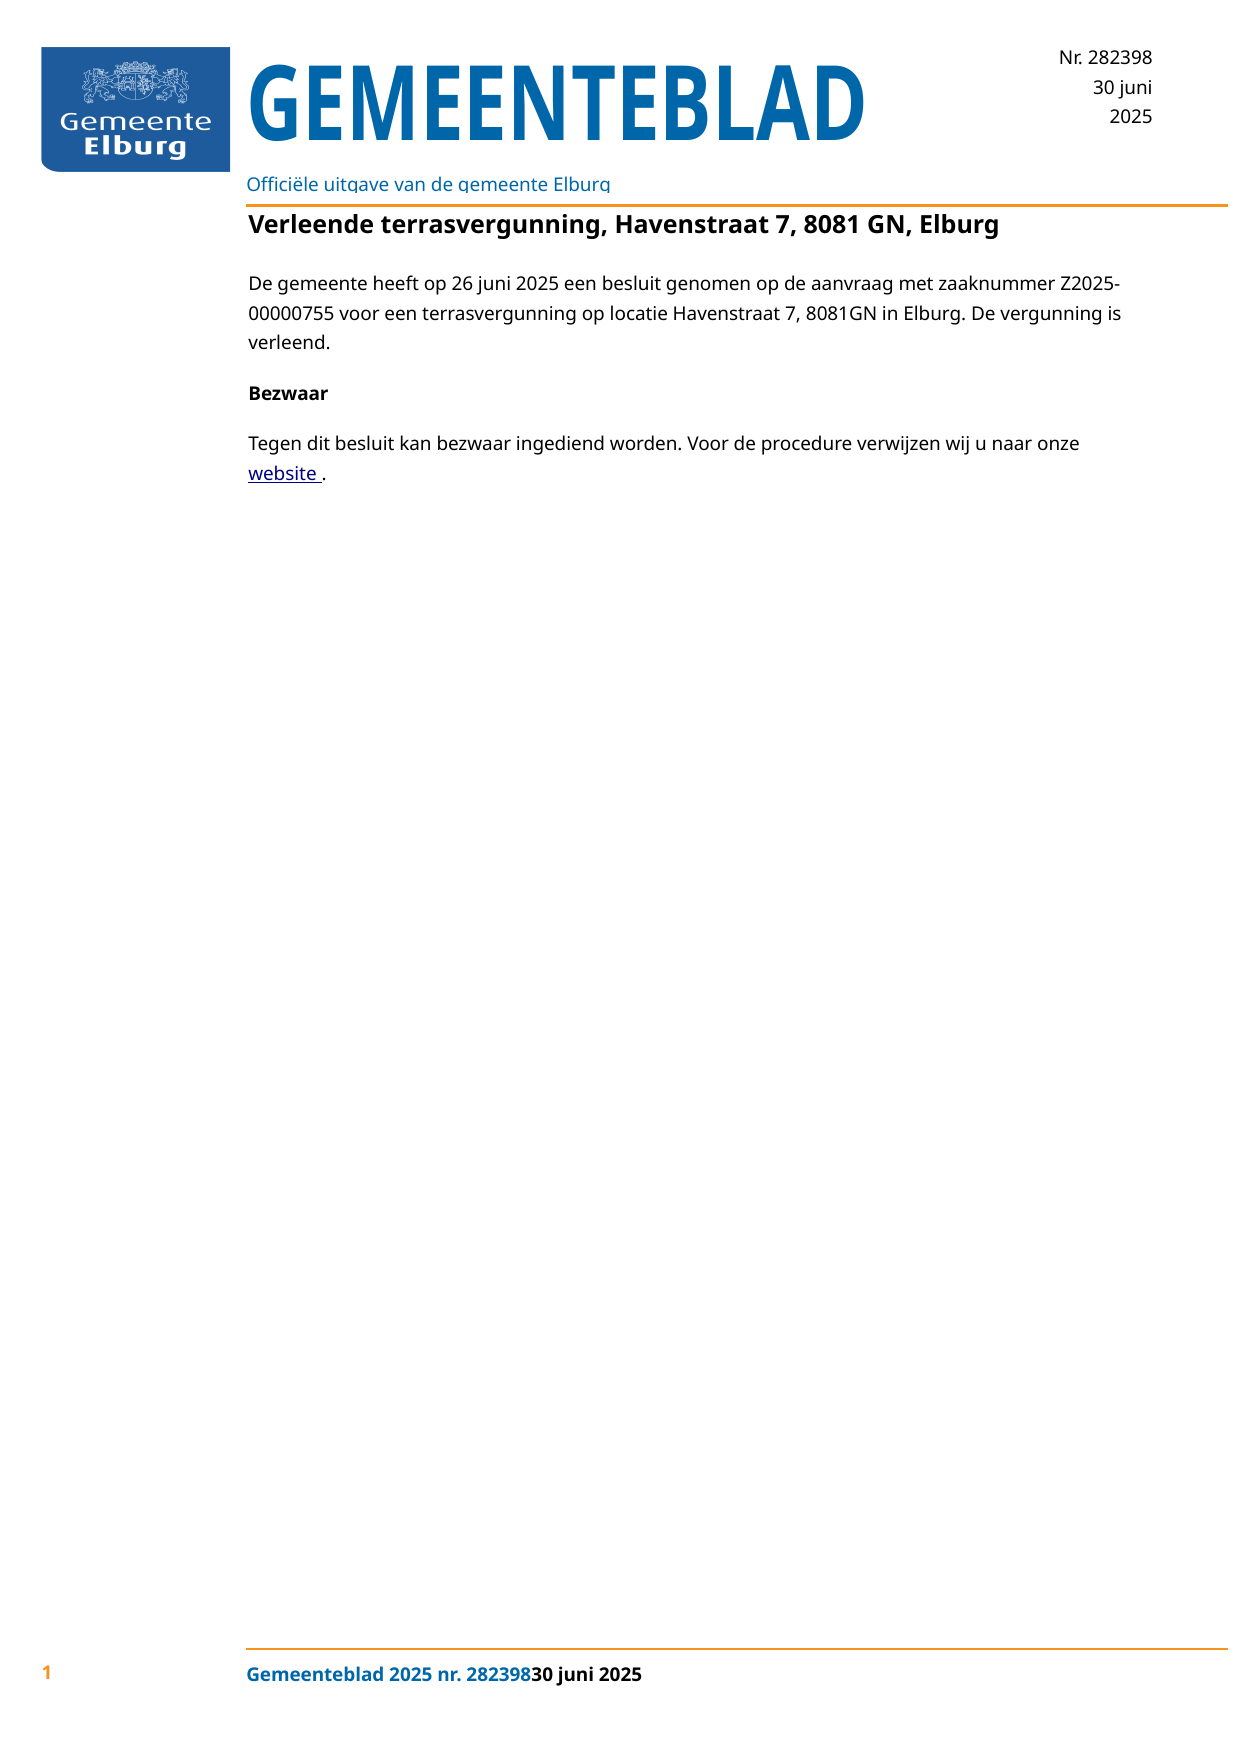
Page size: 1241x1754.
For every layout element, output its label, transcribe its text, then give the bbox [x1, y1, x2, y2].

picture [41, 47, 231, 172]
text Bezwaar [248, 380, 1152, 406]
text Verleende terrasvergunning, Havenstraat 7, 8081 GN, Elburg [248, 207, 1152, 241]
text Tegen dit besluit kan bezwaar ingediend worden. Voor de procedure verwijzen wij u naar onze website . [248, 430, 1152, 486]
text De gemeente heeft op 26 juni 2025 een besluit genomen op de aanvraag met zaaknummer Z2025-00000755 voor een terrasvergunning op locatie Havenstraat 7, 8081GN in Elburg. De vergunning is verleend. [248, 270, 1152, 355]
